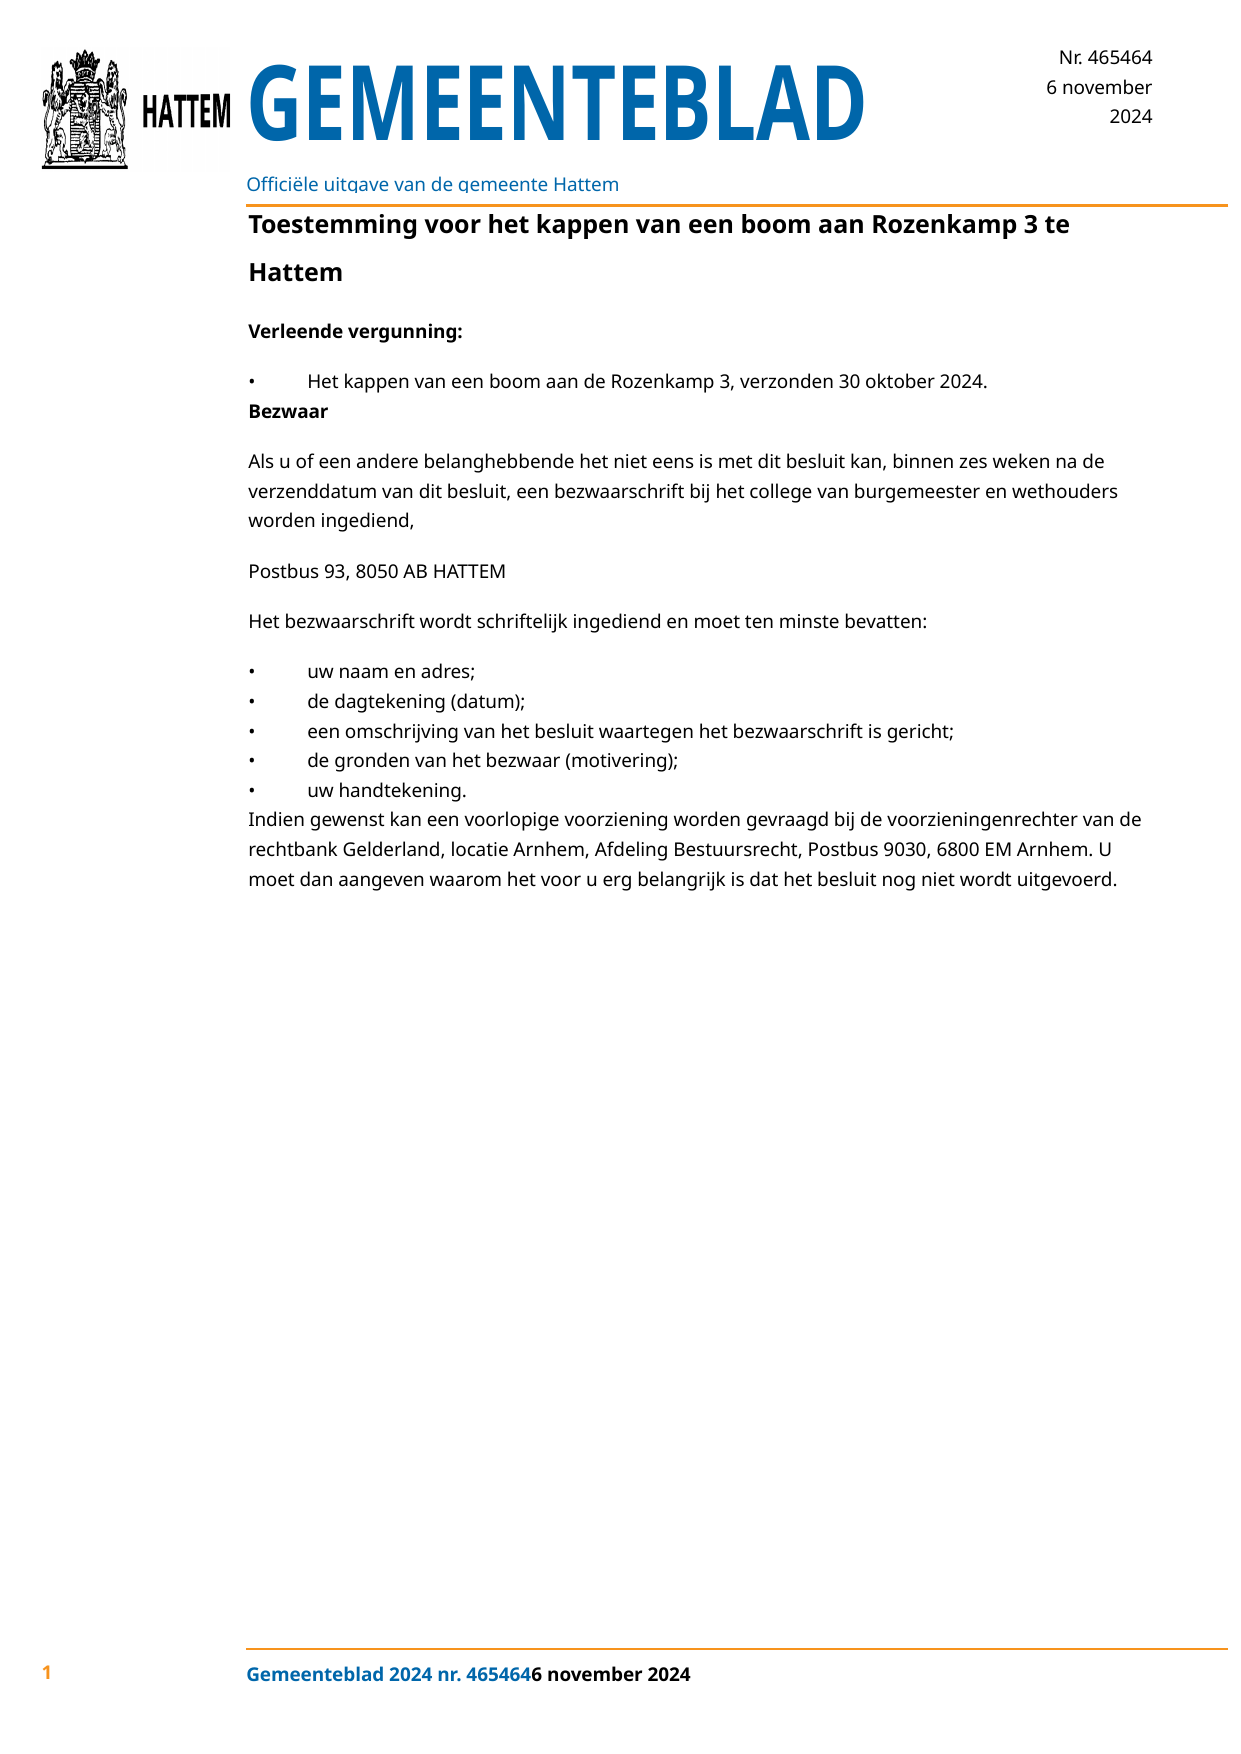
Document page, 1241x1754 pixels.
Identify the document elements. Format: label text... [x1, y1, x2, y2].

text Verleende vergunning: [248, 318, 1152, 344]
text Postbus 93, 8050 AB HATTEM [248, 558, 1152, 584]
list Het kappen van een boom aan de Rozenkamp 3, verzonden 30 oktober 2024. [248, 368, 1152, 394]
text Bezwaar [248, 398, 1152, 424]
list de gronden van het bezwaar (motivering); [248, 747, 1152, 773]
text Indien gewenst kan een voorlopige voorziening worden gevraagd bij de voorzieningenrechter van de rechtbank Gelderland, locatie Arnhem, Afdeling Bestuursrecht, Postbus 9030, 6800 EM Arnhem. U moet dan aangeven waarom het voor u erg belangrijk is dat het besluit nog niet wordt uitgevoerd. [248, 807, 1152, 892]
list een omschrijving van het besluit waartegen het bezwaarschrift is gericht; [248, 718, 1152, 744]
list uw naam en adres; [248, 659, 1152, 684]
list de dagtekening (datum); [248, 688, 1152, 714]
list uw handtekening. [248, 777, 1152, 803]
text Het bezwaarschrift wordt schriftelijk ingediend en moet ten minste bevatten: [248, 608, 1152, 634]
text Toestemming voor het kappen van een boom aan Rozenkamp 3 te Hattem [248, 207, 1152, 288]
picture [41, 47, 231, 172]
text Als u of een andere belanghebbende het niet eens is met dit besluit kan, binnen zes weken na de verzenddatum van dit besluit, een bezwaarschrift bij het college van burgemeester en wethouders worden ingediend, [248, 448, 1152, 533]
